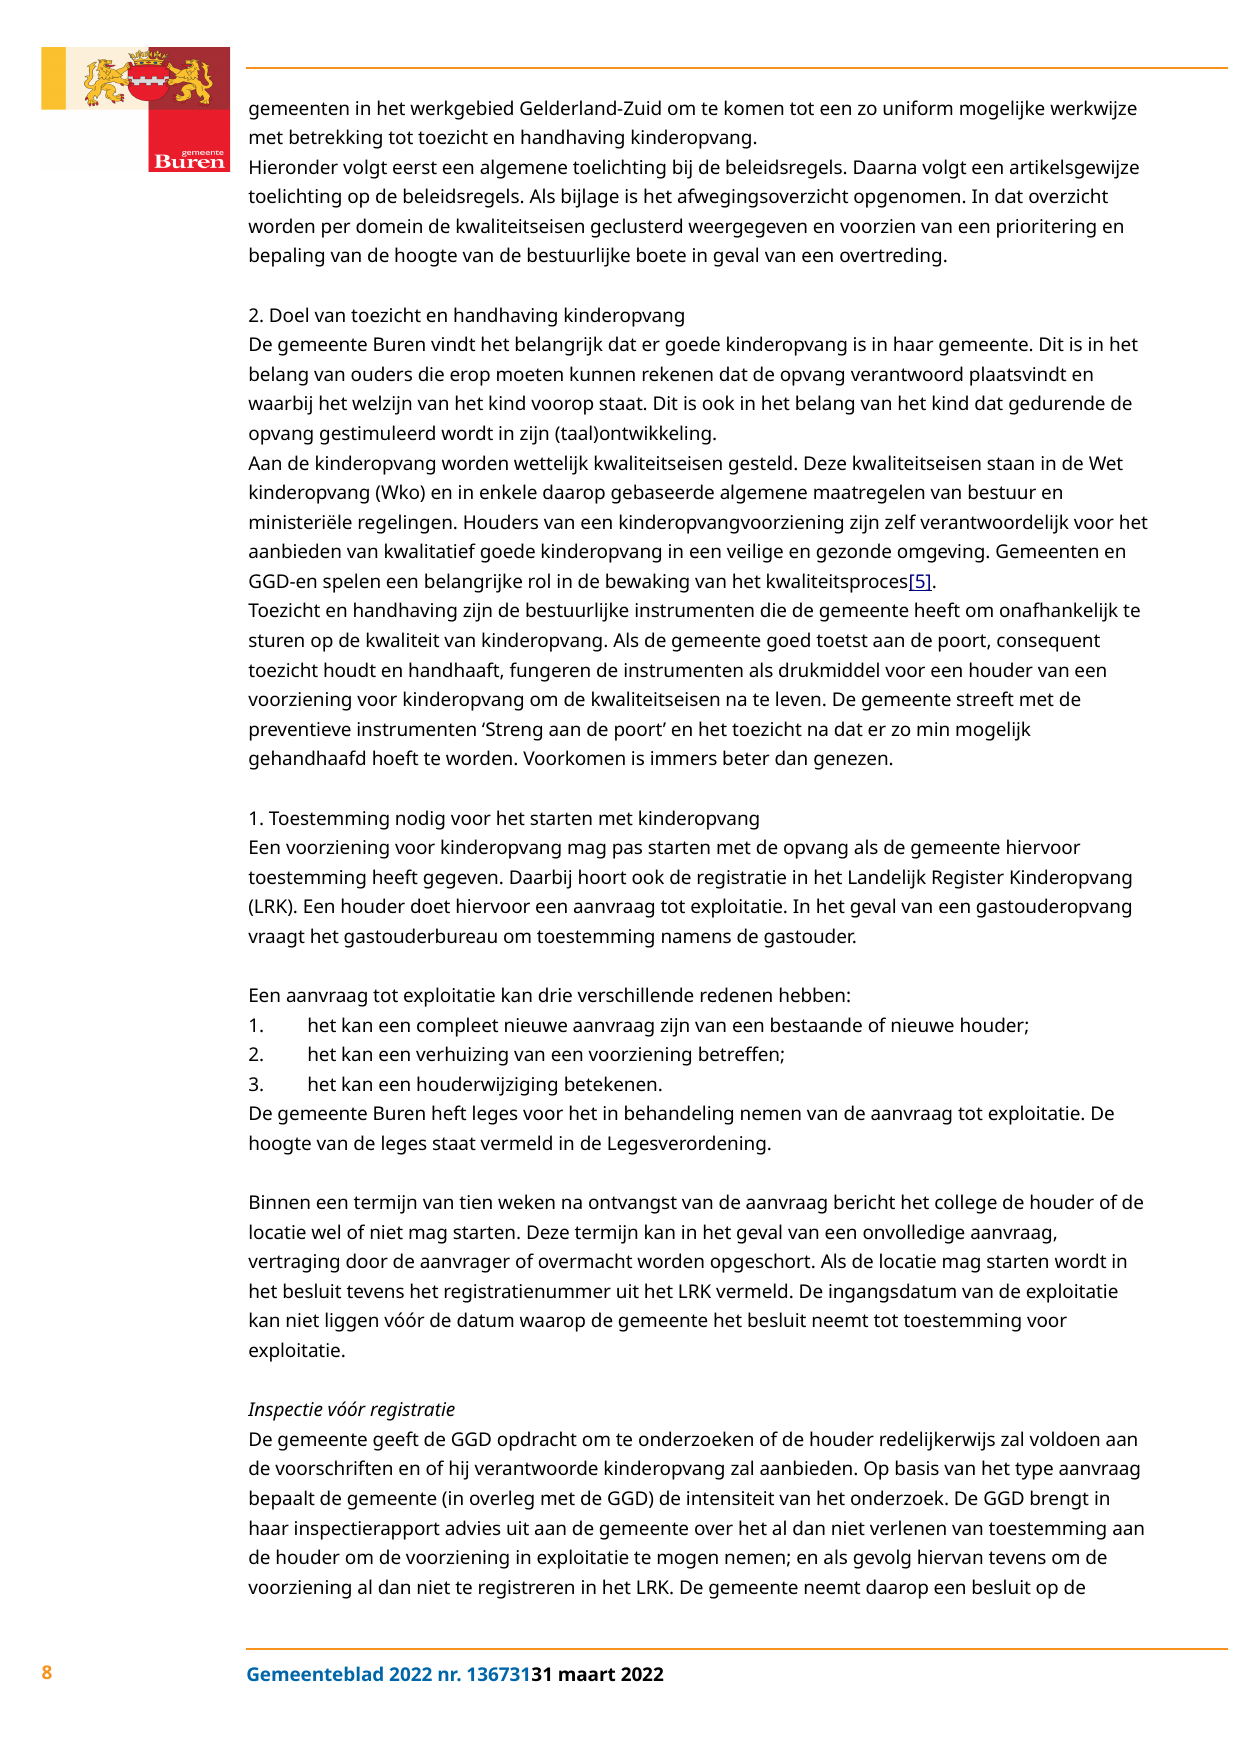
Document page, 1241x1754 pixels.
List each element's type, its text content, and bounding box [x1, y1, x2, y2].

text De gemeente Buren heft leges voor het in behandeling nemen van de aanvraag tot exploitatie. De hoogte van de leges staat vermeld in de Legesverordening. [248, 1101, 1152, 1156]
text Een aanvraag tot exploitatie kan drie verschillende redenen hebben: [248, 982, 1152, 1008]
text De gemeente Buren vindt het belangrijk dat er goede kinderopvang is in haar gemeente. Dit is in het belang van ouders die erop moeten kunnen rekenen dat de opvang verantwoord plaatsvindt en waarbij het welzijn van het kind voorop staat. Dit is ook in het belang van het kind dat gedurende de opvang gestimuleerd wordt in zijn (taal)ontwikkeling. [248, 331, 1152, 446]
text Toezicht en handhaving zijn de bestuurlijke instrumenten die de gemeente heeft om onafhankelijk te sturen op de kwaliteit van kinderopvang. Als de gemeente goed toetst aan de poort, consequent toezicht houdt en handhaaft, fungeren de instrumenten als drukmiddel voor een houder van een voorziening voor kinderopvang om de kwaliteitseisen na te leven. De gemeente streeft met de preventieve instrumenten ‘Streng aan de poort’ en het toezicht na dat er zo min mogelijk gehandhaafd hoeft te worden. Voorkomen is immers beter dan genezen. [248, 598, 1152, 771]
text De gemeente geeft de GGD opdracht om te onderzoeken of de houder redelijkerwijs zal voldoen aan de voorschriften en of hij verantwoorde kinderopvang zal aanbieden. Op basis van het type aanvraag bepaalt de gemeente (in overleg met de GGD) de intensiteit van het onderzoek. De GGD brengt in haar inspectierapport advies uit aan de gemeente over het al dan niet verlenen van toestemming aan de houder om de voorziening in exploitatie te mogen nemen; en als gevolg hiervan tevens om de voorziening al dan niet te registreren in het LRK. De gemeente neemt daarop een besluit op de [248, 1426, 1152, 1600]
text 1. Toestemming nodig voor het starten met kinderopvang [248, 805, 1152, 831]
list het kan een verhuizing van een voorziening betreffen; [248, 1041, 1152, 1067]
text Inspectie vóór registratie [248, 1396, 1152, 1422]
text Aan de kinderopvang worden wettelijk kwaliteitseisen gesteld. Deze kwaliteitseisen staan in de Wet kinderopvang (Wko) en in enkele daarop gebaseerde algemene maatregelen van bestuur en ministeriële regelingen. Houders van een kinderopvangvoorziening zijn zelf verantwoordelijk voor het aanbieden van kwalitatief goede kinderopvang in een veilige en gezonde omgeving. Gemeenten en GGD-en spelen een belangrijke rol in de bewaking van het kwaliteitsproces[5]. [248, 450, 1152, 594]
list het kan een compleet nieuwe aanvraag zijn van een bestaande of nieuwe houder; [248, 1012, 1152, 1038]
text Binnen een termijn van tien weken na ontvangst van de aanvraag bericht het college de houder of de locatie wel of niet mag starten. Deze termijn kan in het geval van een onvolledige aanvraag, vertraging door de aanvrager of overmacht worden opgeschort. Als de locatie mag starten wordt in het besluit tevens het registratienummer uit het LRK vermeld. De ingangsdatum van de exploitatie kan niet liggen vóór de datum waarop de gemeente het besluit neemt tot toestemming voor exploitatie. [248, 1189, 1152, 1363]
text 2. Doel van toezicht en handhaving kinderopvang [248, 302, 1152, 328]
picture [41, 47, 231, 172]
text gemeenten in het werkgebied Gelderland-Zuid om te komen tot een zo uniform mogelijke werkwijze met betrekking tot toezicht en handhaving kinderopvang. [248, 95, 1152, 150]
list het kan een houderwijziging betekenen. [248, 1071, 1152, 1097]
text Een voorziening voor kinderopvang mag pas starten met de opvang als de gemeente hiervoor toestemming heeft gegeven. Daarbij hoort ook de registratie in het Landelijk Register Kinderopvang (LRK). Een houder doet hiervoor een aanvraag tot exploitatie. In het geval van een gastouderopvang vraagt het gastouderbureau om toestemming namens de gastouder. [248, 834, 1152, 949]
text Hieronder volgt eerst een algemene toelichting bij de beleidsregels. Daarna volgt een artikelsgewijze toelichting op de beleidsregels. Als bijlage is het afwegingsoverzicht opgenomen. In dat overzicht worden per domein de kwaliteitseisen geclusterd weergegeven en voorzien van een prioritering en bepaling van de hoogte van de bestuurlijke boete in geval van een overtreding. [248, 154, 1152, 268]
